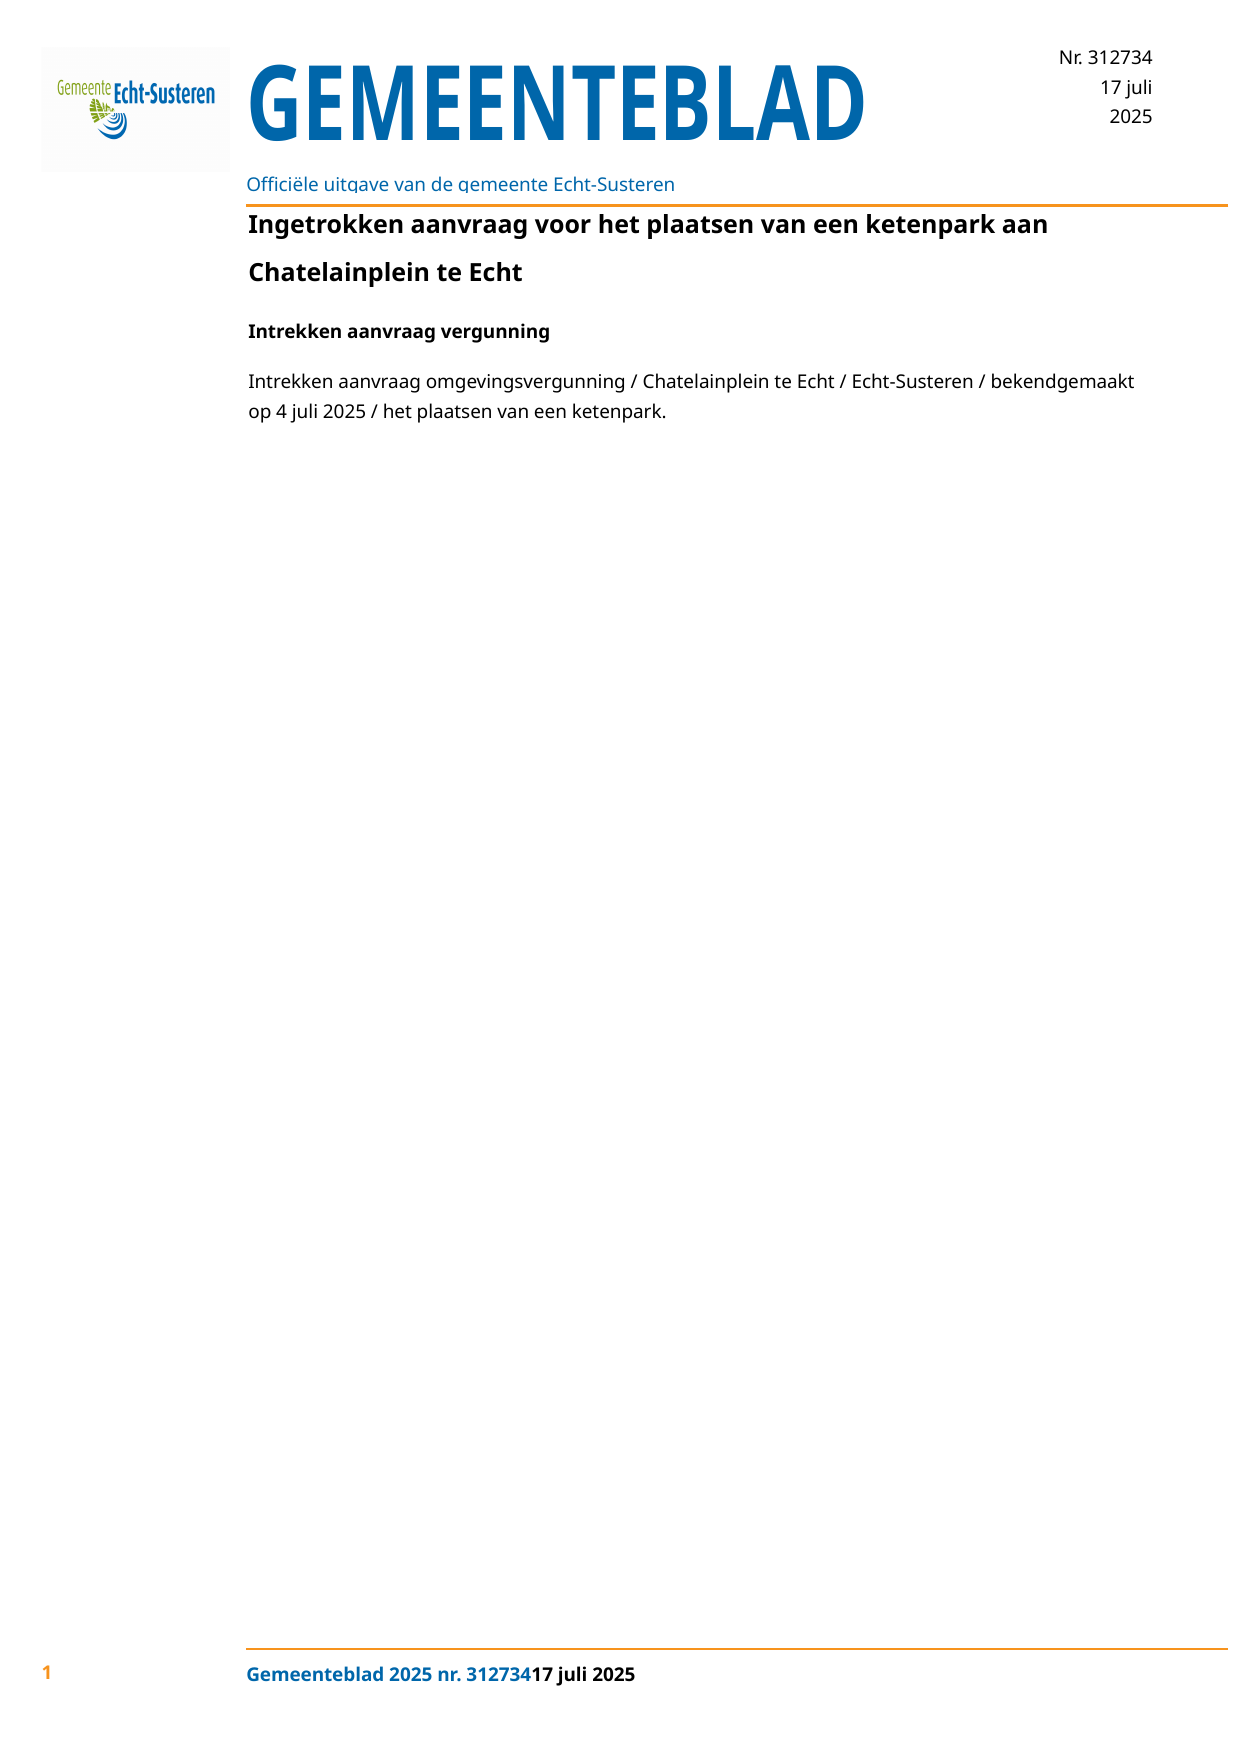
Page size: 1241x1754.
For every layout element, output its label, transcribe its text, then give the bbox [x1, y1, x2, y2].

text Intrekken aanvraag omgevingsvergunning / Chatelainplein te Echt / Echt-Susteren / bekendgemaakt op 4 juli 2025 / het plaatsen van een ketenpark. [248, 368, 1152, 424]
text Intrekken aanvraag vergunning [248, 318, 1152, 344]
picture [41, 47, 231, 172]
text Ingetrokken aanvraag voor het plaatsen van een ketenpark aan Chatelainplein te Echt [248, 207, 1152, 288]
